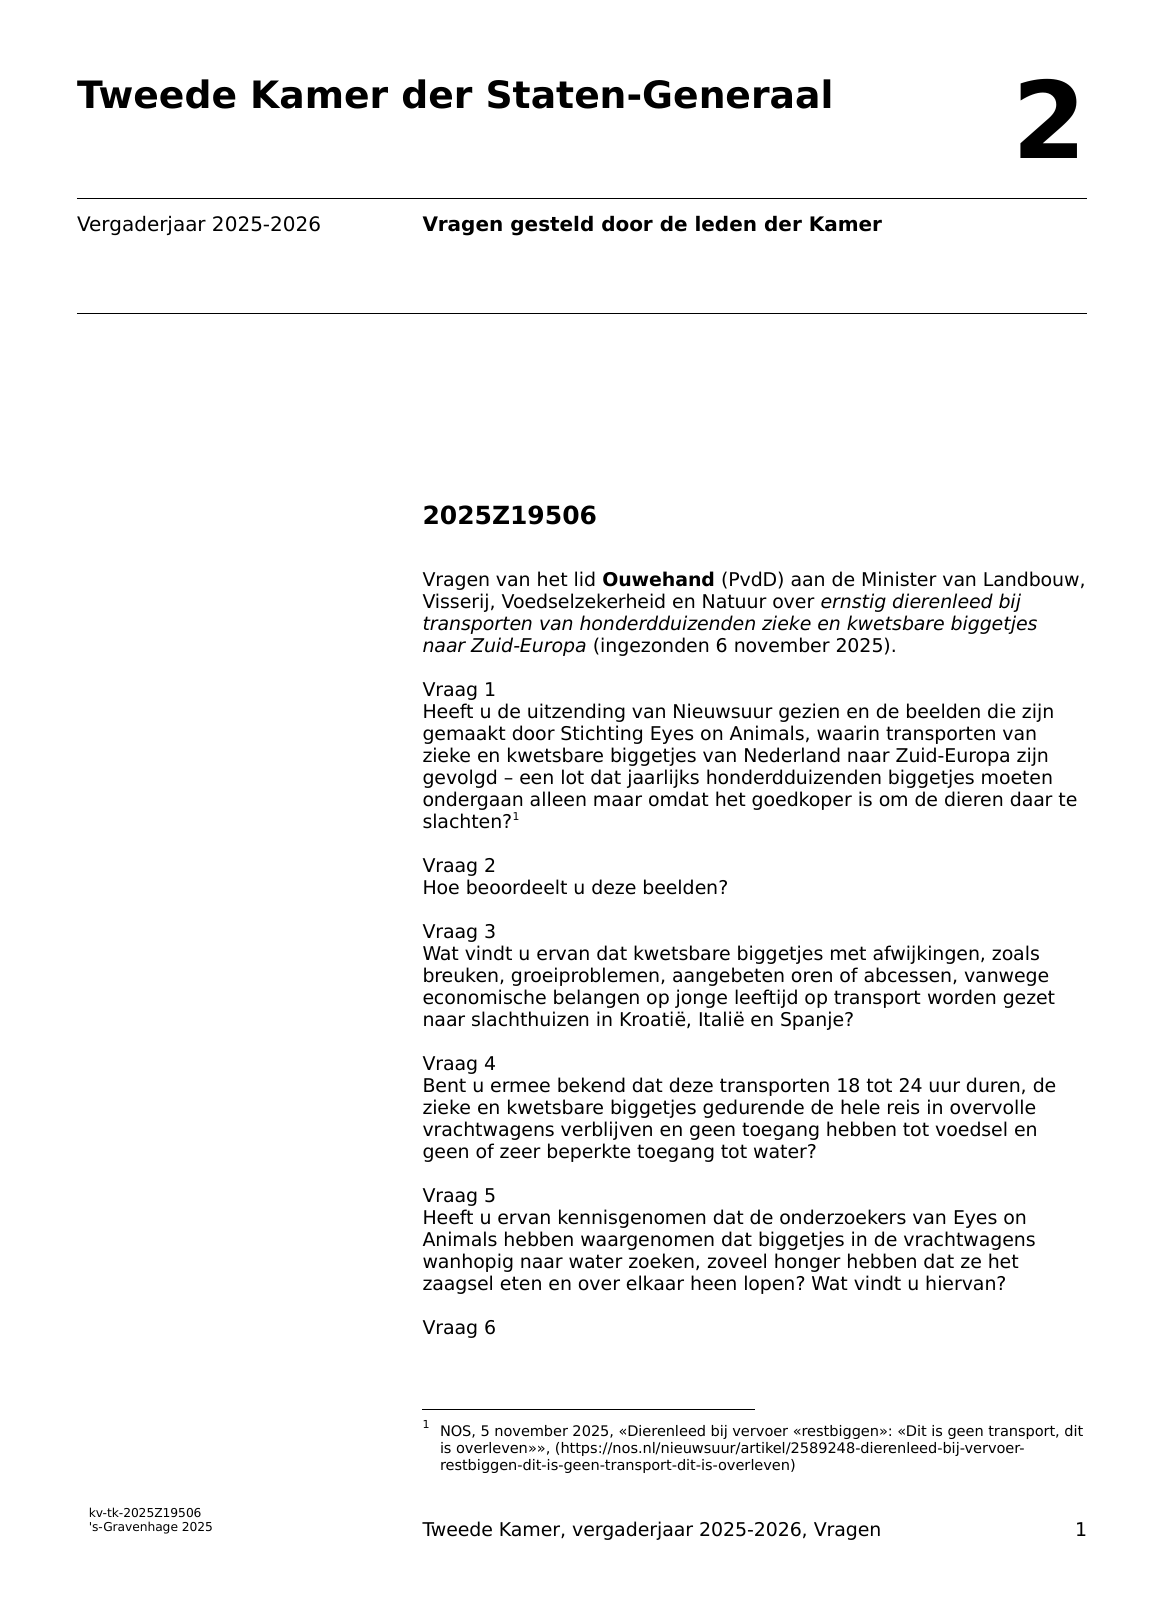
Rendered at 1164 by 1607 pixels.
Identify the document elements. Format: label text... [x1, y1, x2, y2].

text kv-tk-2025Z19506 [88, 1506, 323, 1520]
text Vraag 5 [422, 1185, 1087, 1207]
text Hoe beoordeelt u deze beelden? [422, 877, 1087, 899]
text Vraag 6 [422, 1317, 1087, 1339]
text Heeft u ervan kennisgenomen dat de onderzoekers van Eyes on Animals hebben waargenomen dat biggetjes in de vrachtwagens wanhopig naar water zoeken, zoveel honger hebben dat ze het zaagsel eten en over elkaar heen lopen? Wat vindt u hiervan? [422, 1207, 1087, 1295]
text Vraag 1 [422, 679, 1087, 701]
text 2025Z19506 [422, 501, 1087, 531]
text Vraag 3 [422, 921, 1087, 943]
table_header Tweede Kamer der Staten-Generaal [77, 59, 886, 198]
table_header 2 [886, 59, 1087, 198]
text Wat vindt u ervan dat kwetsbare biggetjes met afwijkingen, zoals breuken, groeiproblemen, aangebeten oren of abcessen, vanwege economische belangen op jonge leeftijd op transport worden gezet naar slachthuizen in Kroatië, Italië en Spanje? [422, 943, 1087, 1031]
text Vraag 4 [422, 1053, 1087, 1075]
text Bent u ermee bekend dat deze transporten 18 tot 24 uur duren, de zieke en kwetsbare biggetjes gedurende de hele reis in overvolle vrachtwagens verblijven en geen toegang hebben tot voedsel en geen of zeer beperkte toegang tot water? [422, 1075, 1087, 1163]
text Heeft u de uitzending van Nieuwsuur gezien en de beelden die zijn gemaakt door Stichting Eyes on Animals, waarin transporten van zieke en kwetsbare biggetjes van Nederland naar Zuid-Europa zijn gevolgd – een lot dat jaarlijks honderdduizenden biggetjes moeten ondergaan alleen maar omdat het goedkoper is om de dieren daar te slachten? [422, 701, 1087, 833]
text 's-Gravenhage 2025 [88, 1520, 323, 1534]
text NOS, 5 november 2025, «Dierenleed bij vervoer «restbiggen»: «Dit is geen transport, dit is overleven»», (https://nos.nl/nieuwsuur/artikel/2589248-dierenleed-bij-vervoer-restbiggen-dit-is-geen-transport-dit-is-overleven) [422, 1418, 1087, 1474]
table_cell Vragen gesteld door de leden der Kamer [422, 199, 1087, 313]
text Vraag 2 [422, 855, 1087, 877]
text Vragen van het lid Ouwehand (PvdD) aan de Minister van Landbouw, Visserij, Voedselzekerheid en Natuur over ernstig dierenleed bij transporten van honderdduizenden zieke en kwetsbare biggetjes naar Zuid-Europa (ingezonden 6 november 2025). [422, 569, 1087, 657]
table_cell Vergaderjaar 2025-2026 [77, 199, 422, 313]
